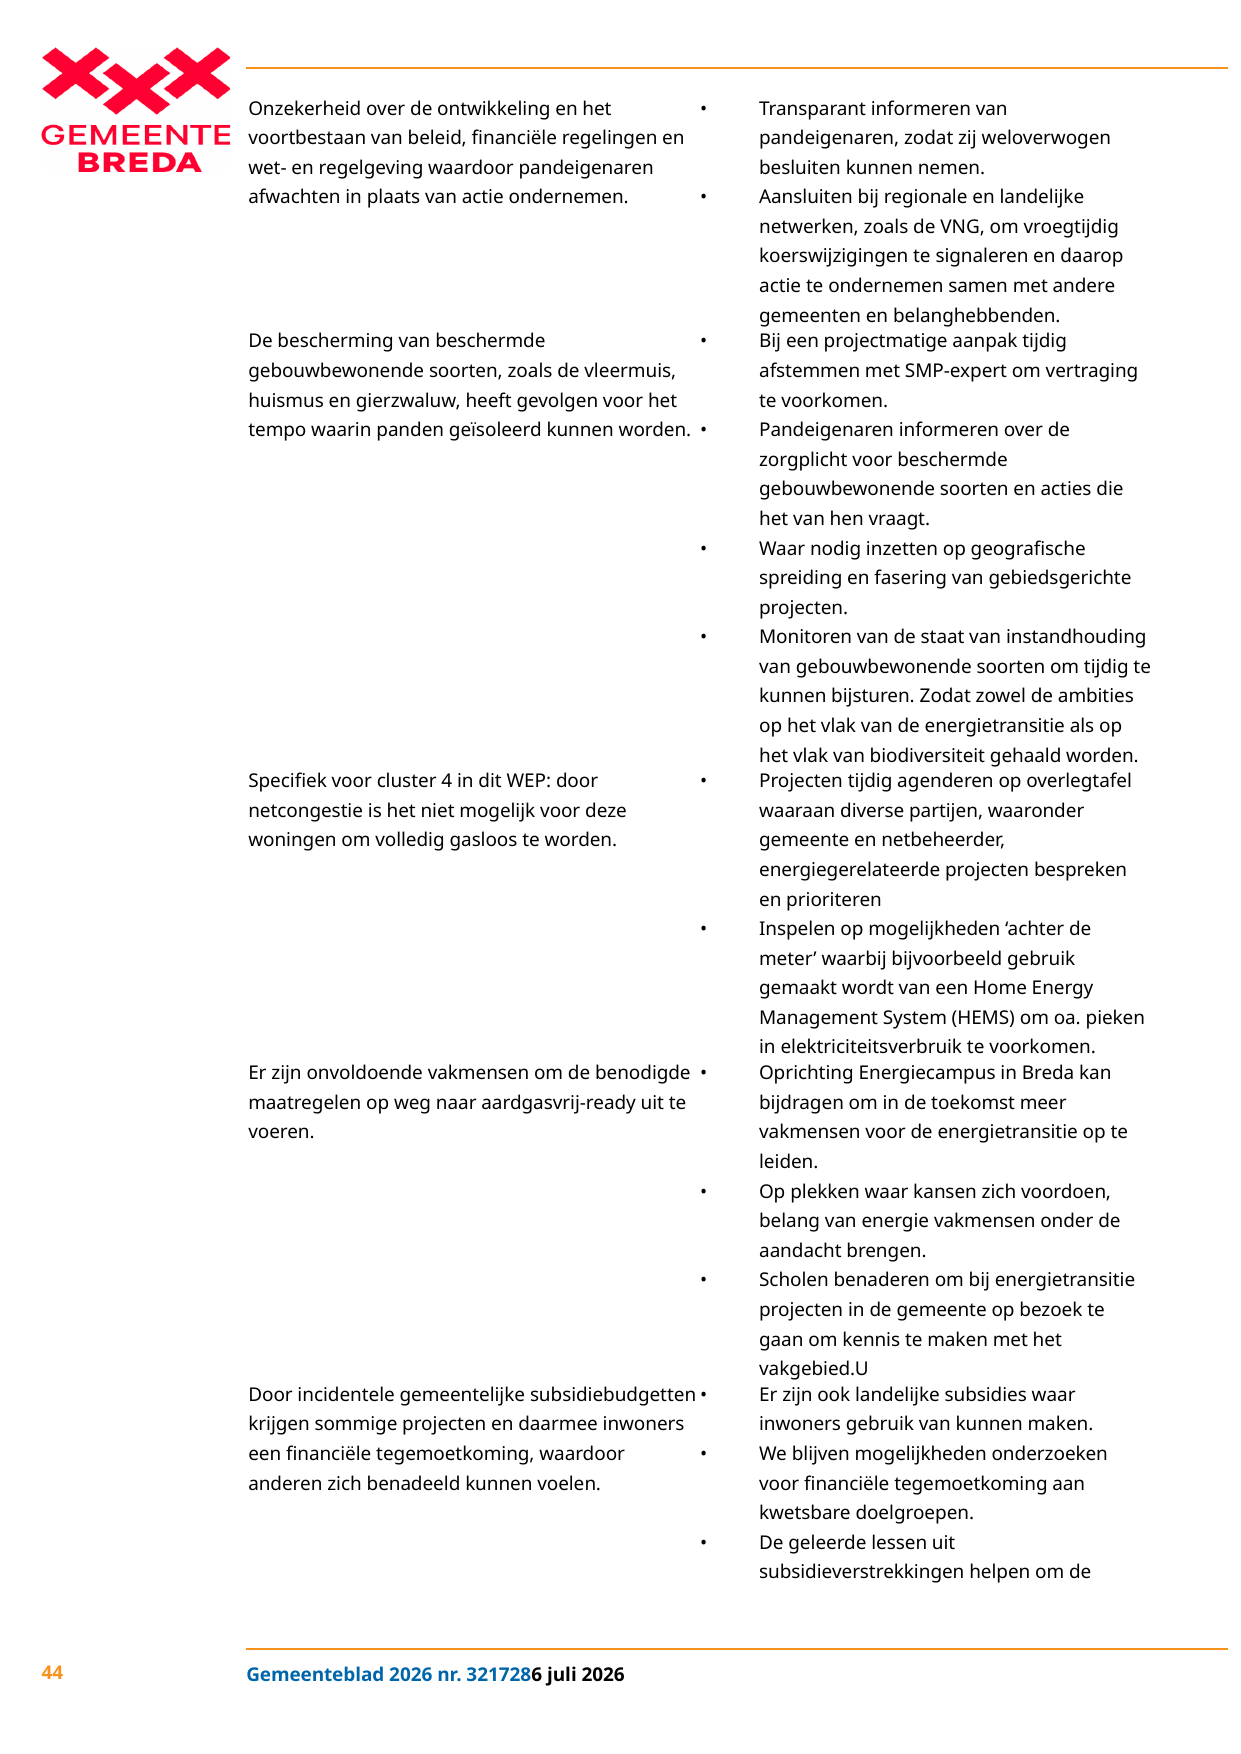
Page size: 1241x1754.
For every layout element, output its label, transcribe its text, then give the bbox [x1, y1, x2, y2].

table_cell Er zijn onvoldoende vakmensen om de benodigde maatregelen op weg naar aardgasvrij-ready uit te voeren. [248, 1060, 700, 1381]
table_cell Onzekerheid over de ontwikkeling en het voortbestaan van beleid, financiële regelingen en wet- en regelgeving waardoor pandeigenaren afwachten in plaats van actie ondernemen. [248, 95, 700, 328]
picture [41, 47, 231, 172]
table_cell Oprichting Energiecampus in Breda kan bijdragen om in de toekomst meer vakmensen voor de energietransitie op te leiden. Op plekken waar kansen zich voordoen, belang van energie vakmensen onder de aandacht brengen. Scholen benaderen om bij energietransitie projecten in de gemeente op bezoek te gaan om kennis te maken met het vakgebied.U [700, 1060, 1152, 1381]
table_cell Transparant informeren van pandeigenaren, zodat zij weloverwogen besluiten kunnen nemen. Aansluiten bij regionale en landelijke netwerken, zoals de VNG, om vroegtijdig koerswijzigingen te signaleren en daarop actie te ondernemen samen met andere gemeenten en belanghebbenden. [700, 95, 1152, 328]
table_cell Er zijn ook landelijke subsidies waar inwoners gebruik van kunnen maken. We blijven mogelijkheden onderzoeken voor financiële tegemoetkoming aan kwetsbare doelgroepen. De geleerde lessen uit subsidieverstrekkingen helpen om de [700, 1381, 1152, 1584]
table_cell De bescherming van beschermde gebouwbewonende soorten, zoals de vleermuis, huismus en gierzwaluw, heeft gevolgen voor het tempo waarin panden geïsoleerd kunnen worden. [248, 328, 700, 767]
table_cell Door incidentele gemeentelijke subsidiebudgetten krijgen sommige projecten en daarmee inwoners een financiële tegemoetkoming, waardoor anderen zich benadeeld kunnen voelen. [248, 1381, 700, 1584]
table_cell Specifiek voor cluster 4 in dit WEP: door netcongestie is het niet mogelijk voor deze woningen om volledig gasloos te worden. [248, 768, 700, 1059]
table_cell Bij een projectmatige aanpak tijdig afstemmen met SMP-expert om vertraging te voorkomen. Pandeigenaren informeren over de zorgplicht voor beschermde gebouwbewonende soorten en acties die het van hen vraagt. Waar nodig inzetten op geografische spreiding en fasering van gebiedsgerichte projecten. Monitoren van de staat van instandhouding van gebouwbewonende soorten om tijdig te kunnen bijsturen. Zodat zowel de ambities op het vlak van de energietransitie als op het vlak van biodiversiteit gehaald worden. [700, 328, 1152, 767]
table_cell Projecten tijdig agenderen op overlegtafel waaraan diverse partijen, waaronder gemeente en netbeheerder, energiegerelateerde projecten bespreken en prioriteren Inspelen op mogelijkheden ‘achter de meter’ waarbij bijvoorbeeld gebruik gemaakt wordt van een Home Energy Management System (HEMS) om oa. pieken in elektriciteitsverbruik te voorkomen. [700, 768, 1152, 1059]
